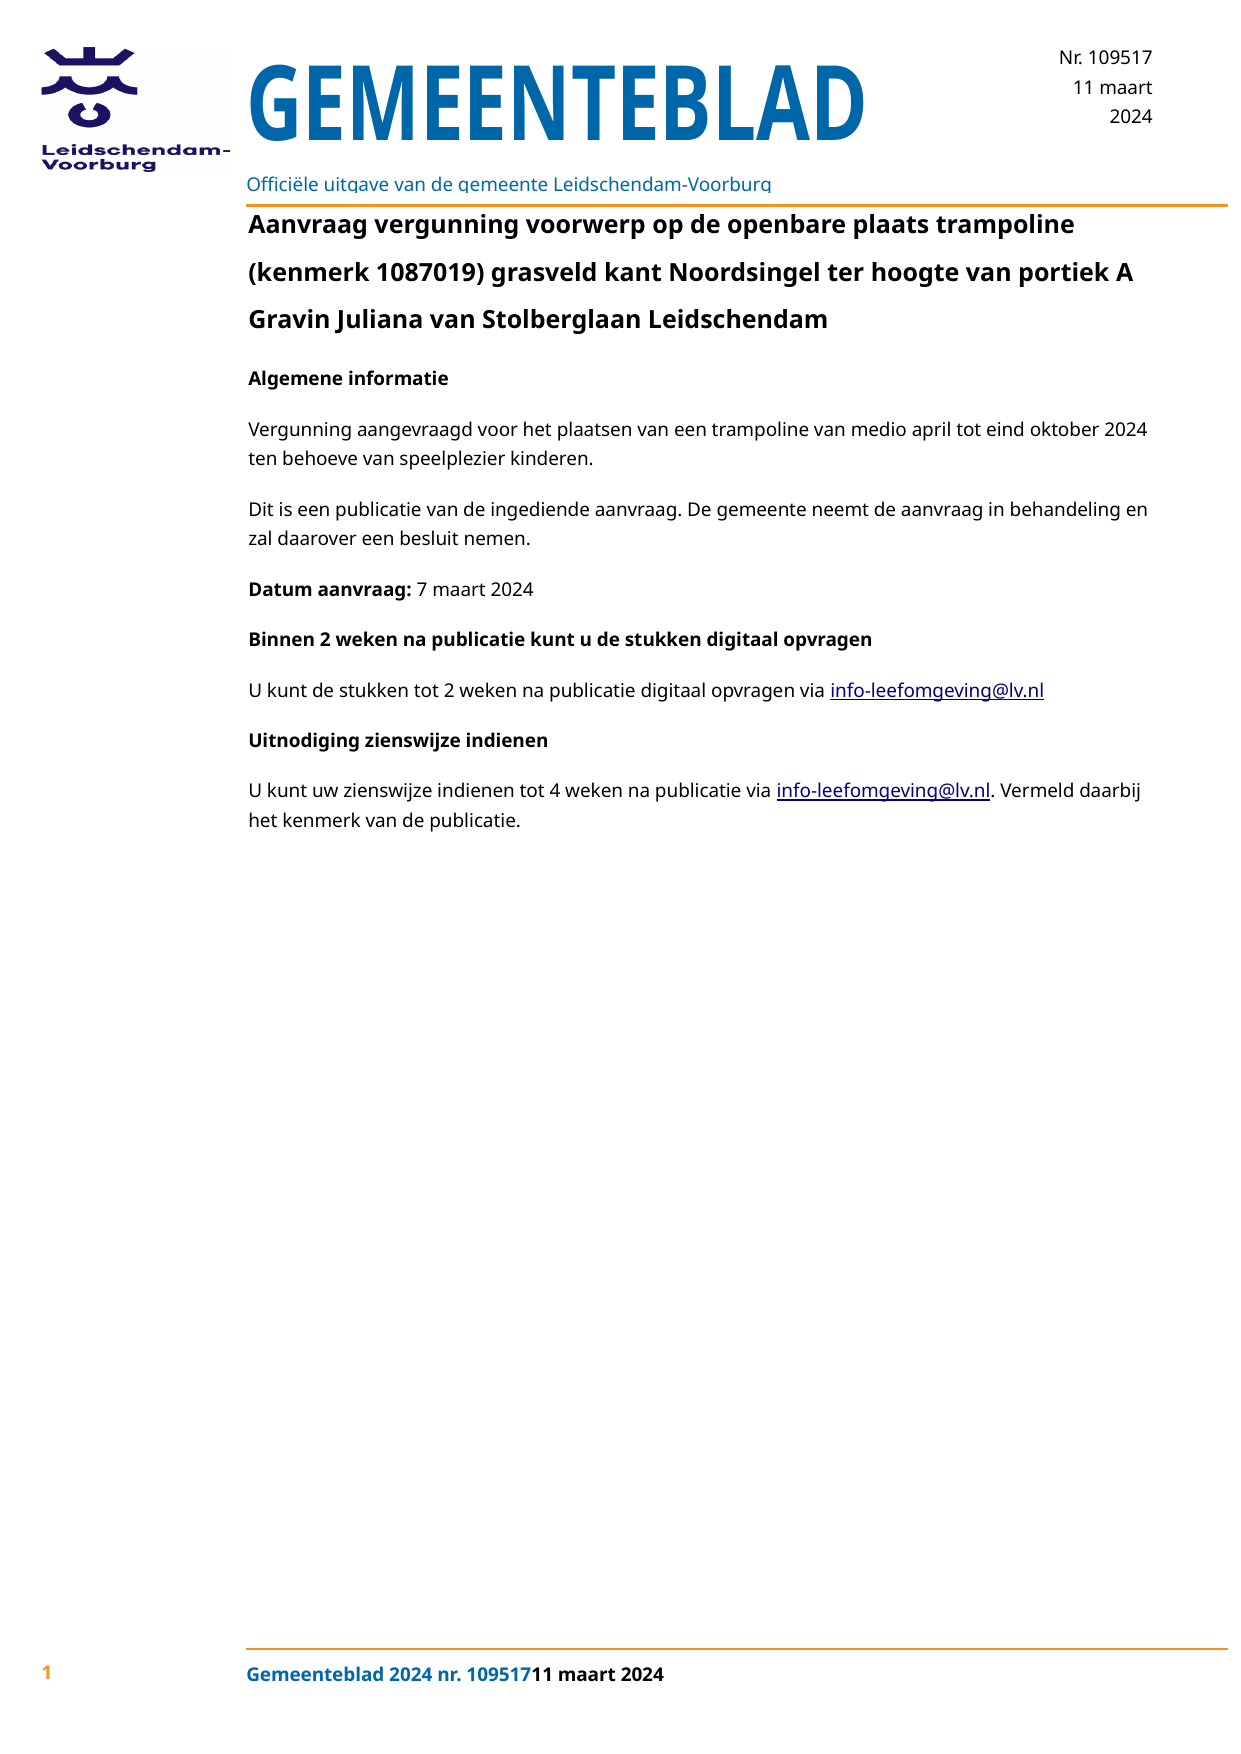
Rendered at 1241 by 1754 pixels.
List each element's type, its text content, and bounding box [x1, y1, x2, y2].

text Uitnodiging zienswijze indienen [248, 727, 1152, 753]
text Algemene informatie [248, 366, 1152, 391]
text Aanvraag vergunning voorwerp op de openbare plaats trampoline (kenmerk 1087019) grasveld kant Noordsingel ter hoogte van portiek A Gravin Juliana van Stolberglaan Leidschendam [248, 207, 1152, 336]
picture [41, 47, 231, 172]
text Binnen 2 weken na publicatie kunt u de stukken digitaal opvragen [248, 626, 1152, 652]
text Datum aanvraag: 7 maart 2024 [248, 576, 1152, 602]
text Dit is een publicatie van de ingediende aanvraag. De gemeente neemt de aanvraag in behandeling en zal daarover een besluit nemen. [248, 496, 1152, 551]
text Vergunning aangevraagd voor het plaatsen van een trampoline van medio april tot eind oktober 2024 ten behoeve van speelplezier kinderen. [248, 416, 1152, 471]
text U kunt de stukken tot 2 weken na publicatie digitaal opvragen via info-leefomgeving@lv.nl [248, 677, 1152, 702]
text U kunt uw zienswijze indienen tot 4 weken na publicatie via info-leefomgeving@lv.nl. Vermeld daarbij het kenmerk van de publicatie. [248, 778, 1152, 833]
